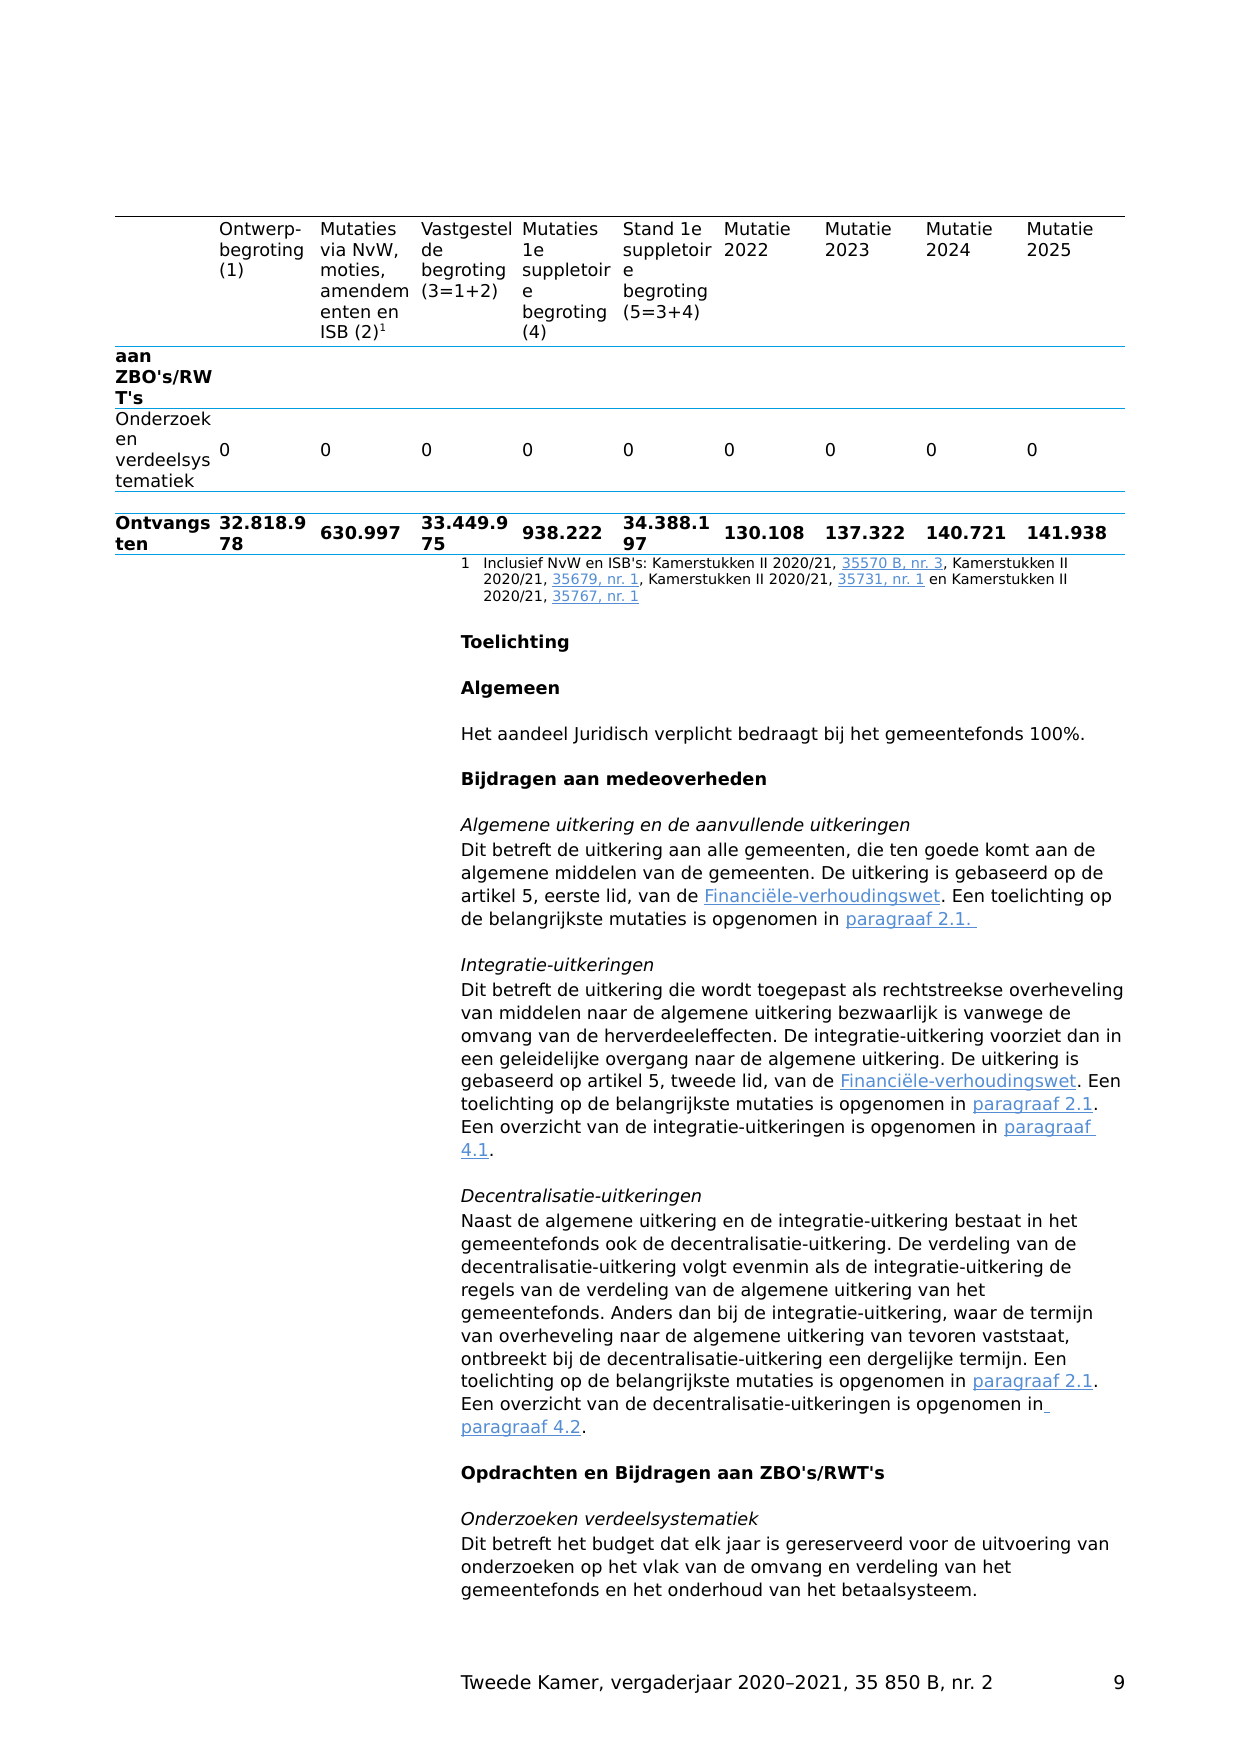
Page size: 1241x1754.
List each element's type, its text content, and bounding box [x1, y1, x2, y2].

table_cell Mutatie 2023 [822, 217, 923, 346]
text Dit betreft het budget dat elk jaar is gereserveerd voor de uitvoering van onderzoeken op het vlak van de omvang en verdeling van het gemeentefonds en het onderhoud van het betaalsysteem. [461, 1532, 1125, 1601]
table_cell 0 [216, 409, 317, 491]
text Onderzoeken verdeelsystematiek [461, 1507, 1125, 1530]
table_cell [923, 492, 1023, 512]
table_cell [418, 347, 519, 408]
table_cell [822, 347, 923, 408]
table_cell 0 [721, 409, 822, 491]
text Naast de algemene uitkering en de integratie-uitkering bestaat in het gemeentefonds ook de decentralisatie-uitkering. De verdeling van de decentralisatie-uitkering volgt evenmin als de integratie-uitkering de regels van de verdeling van de algemene uitkering van het gemeentefonds. Anders dan bij de integratie-uitkering, waar de termijn van overheveling naar de algemene uitkering van tevoren vaststaat, ontbreekt bij de decentralisatie-uitkering een dergelijke termijn. Een toelichting op de belangrijkste mutaties is opgenomen in paragraaf 2.1. Een overzicht van de decentralisatie-uitkeringen is opgenomen in paragraaf 4.2. [461, 1209, 1125, 1438]
table_cell Onderzoeken verdeelsystematiek [115, 409, 216, 491]
table_cell [519, 347, 620, 408]
text Dit betreft de uitkering die wordt toegepast als rechtstreekse overheveling van middelen naar de algemene uitkering bezwaarlijk is vanwege de omvang van de herverdeeleffecten. De integratie-uitkering voorziet dan in een geleidelijke overgang naar de algemene uitkering. De uitkering is gebaseerd op artikel 5, tweede lid, van de Financiële-verhoudingswet. Een toelichting op de belangrijkste mutaties is opgenomen in paragraaf 2.1. Een overzicht van de integratie-uitkeringen is opgenomen in paragraaf 4.1. [461, 978, 1125, 1161]
text Toelichting [461, 630, 1125, 653]
table_cell [721, 347, 822, 408]
table_cell [620, 492, 721, 512]
table_cell 0 [1024, 409, 1125, 491]
table_cell 0 [923, 409, 1023, 491]
table_cell Mutatie 2025 [1024, 217, 1125, 346]
text Decentralisatie-uitkeringen [461, 1184, 1125, 1207]
table_cell 0 [418, 409, 519, 491]
table_cell 938.222 [519, 514, 620, 554]
table_cell [519, 492, 620, 512]
table_cell [115, 217, 216, 346]
table_cell aan ZBO's/RWT's [115, 347, 216, 408]
table_cell [216, 492, 317, 512]
table_cell [216, 347, 317, 408]
table_cell Mutatie 2022 [721, 217, 822, 346]
table_cell 0 [822, 409, 923, 491]
table_cell [721, 492, 822, 512]
list Inclusief NvW en ISB's: Kamerstukken II 2020/21, 35570 B, nr. 3, Kamerstukken II 2020/21, 35679, nr. 1, Kamerstukken II 2020/21, 35731, nr. 1 en Kamerstukken II 2020/21, 35767, nr. 1 [461, 555, 1125, 605]
table_cell 140.721 [923, 514, 1023, 554]
text Het aandeel Juridisch verplicht bedraagt bij het gemeentefonds 100%. [461, 722, 1125, 744]
table_header Tabel 3 Budgettaire gevolgen van beleid Artikel 1 gemeentefonds (bedragen x € 1.000) [115, 191, 1125, 216]
table_cell 34.388.197 [620, 514, 721, 554]
table_cell Mutatie 2024 [923, 217, 1023, 346]
table_cell 0 [620, 409, 721, 491]
table_cell Stand 1e suppletoire begroting (5=3+4) [620, 217, 721, 346]
table_cell Ontwerp-begroting (1) [216, 217, 317, 346]
table_cell Ontvangsten [115, 514, 216, 554]
table_cell 0 [519, 409, 620, 491]
table_cell 33.449.975 [418, 514, 519, 554]
table_cell 630.997 [317, 514, 418, 554]
table_cell [620, 347, 721, 408]
table_cell 130.108 [721, 514, 822, 554]
table_cell Mutaties 1e suppletoire begroting (4) [519, 217, 620, 346]
table_cell [822, 492, 923, 512]
text Dit betreft de uitkering aan alle gemeenten, die ten goede komt aan de algemene middelen van de gemeenten. De uitkering is gebaseerd op de artikel 5, eerste lid, van de Financiële-verhoudingswet. Een toelichting op de belangrijkste mutaties is opgenomen in paragraaf 2.1. [461, 838, 1125, 930]
table_cell [1024, 492, 1125, 512]
table_cell [1024, 347, 1125, 408]
table_cell Mutaties via NvW, moties, amendementen en ISB (2)1 [317, 217, 418, 346]
table_cell 137.322 [822, 514, 923, 554]
table_cell [115, 492, 216, 512]
text Algemeen [461, 676, 1125, 699]
table_cell 141.938 [1024, 514, 1125, 554]
table_cell [317, 492, 418, 512]
text Opdrachten en Bijdragen aan ZBO's/RWT's [461, 1461, 1125, 1484]
text Integratie-uitkeringen [461, 953, 1125, 976]
table_cell Vastgestelde begroting (3=1+2) [418, 217, 519, 346]
text Algemene uitkering en de aanvullende uitkeringen [461, 813, 1125, 836]
table_cell [317, 347, 418, 408]
table_cell [418, 492, 519, 512]
table_cell 32.818.978 [216, 514, 317, 554]
table_cell 0 [317, 409, 418, 491]
text Bijdragen aan medeoverheden [461, 767, 1125, 790]
table_cell [923, 347, 1023, 408]
